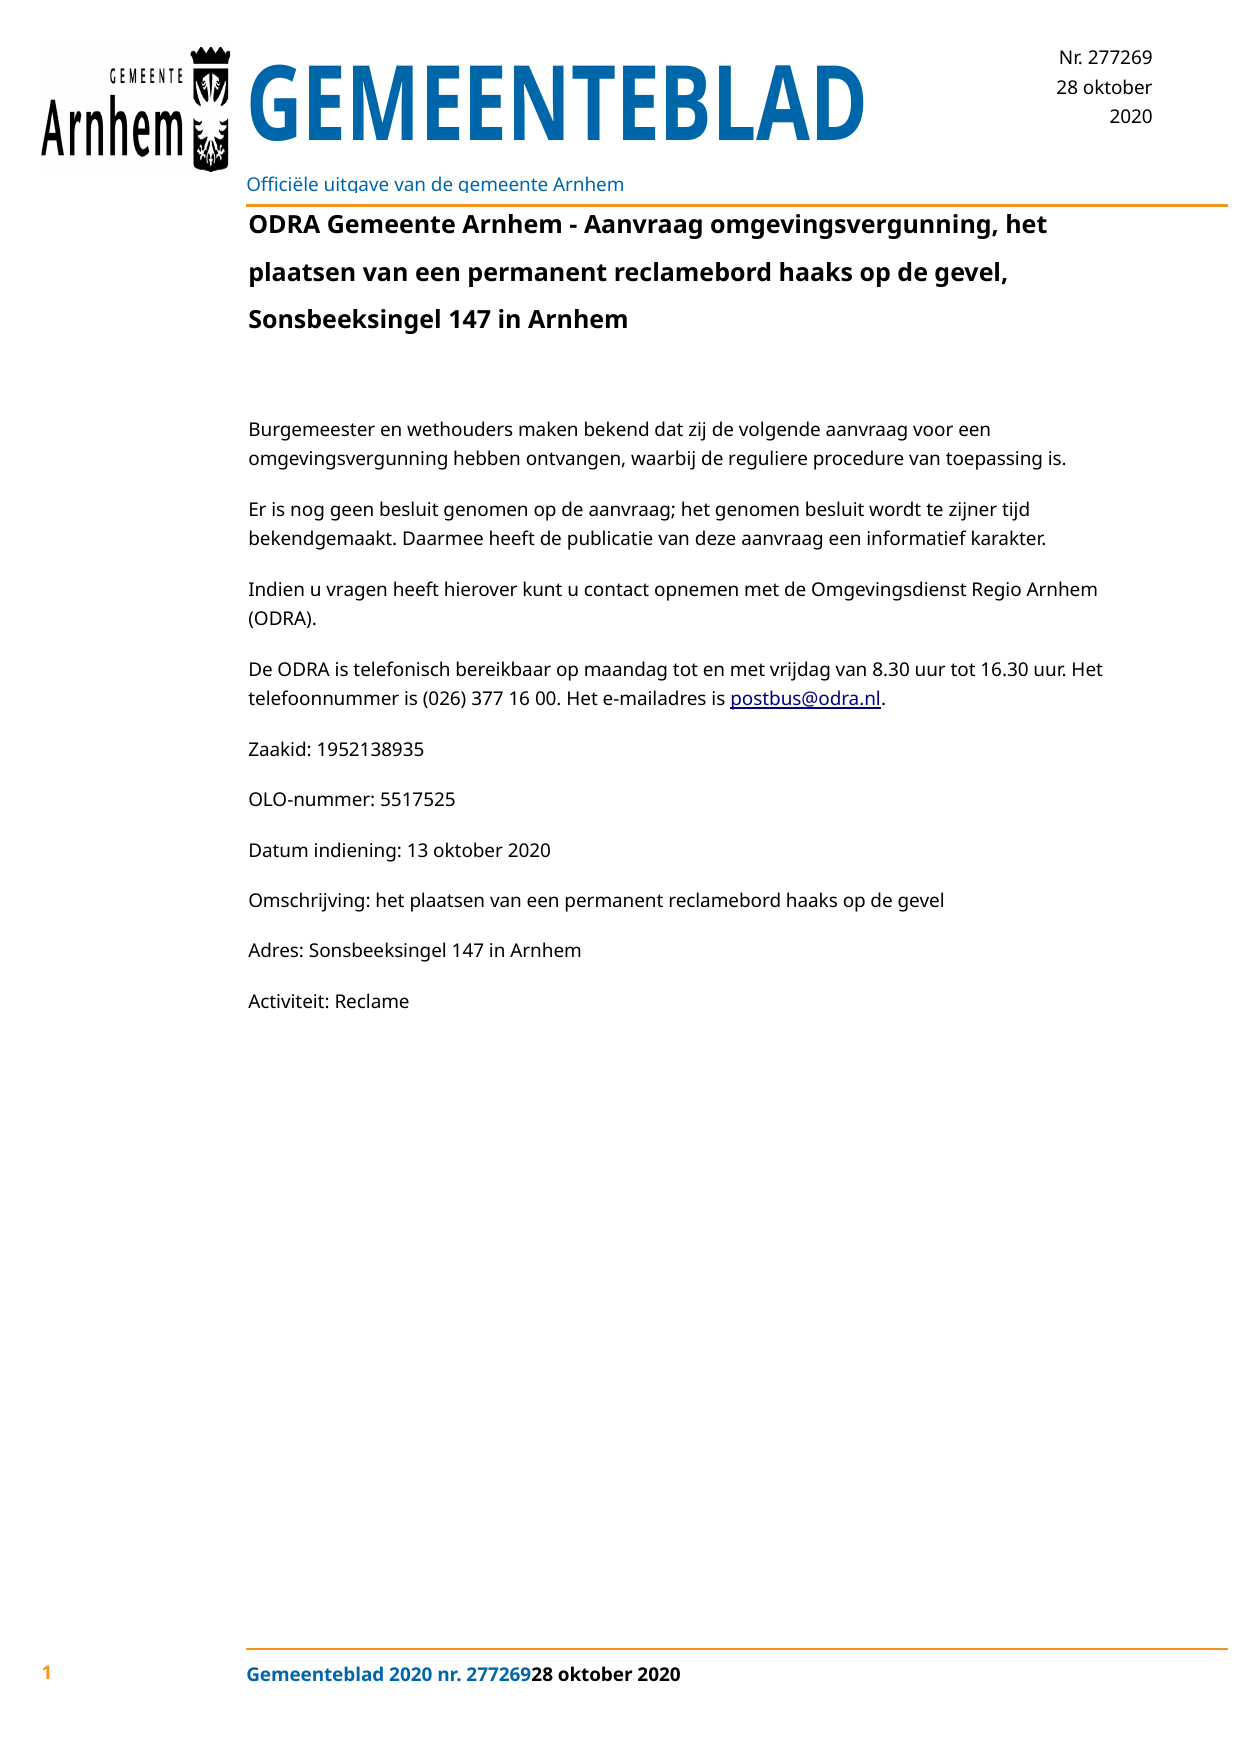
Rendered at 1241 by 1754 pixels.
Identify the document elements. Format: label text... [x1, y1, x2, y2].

text De ODRA is telefonisch bereikbaar op maandag tot en met vrijdag van 8.30 uur tot 16.30 uur. Het telefoonnummer is (026) 377 16 00. Het e-mailadres is postbus@odra.nl. [248, 656, 1152, 711]
text Burgemeester en wethouders maken bekend dat zij de volgende aanvraag voor een omgevingsvergunning hebben ontvangen, waarbij de reguliere procedure van toepassing is. [248, 416, 1152, 471]
picture [41, 47, 231, 172]
text Er is nog geen besluit genomen op de aanvraag; het genomen besluit wordt te zijner tijd bekendgemaakt. Daarmee heeft de publicatie van deze aanvraag een informatief karakter. [248, 496, 1152, 551]
text Activiteit: Reclame [248, 988, 1152, 1014]
text OLO-nummer: 5517525 [248, 786, 1152, 812]
text Omschrijving: het plaatsen van een permanent reclamebord haaks op de gevel [248, 887, 1152, 913]
text Zaakid: 1952138935 [248, 736, 1152, 762]
text ODRA Gemeente Arnhem - Aanvraag omgevingsvergunning, het plaatsen van een permanent reclamebord haaks op de gevel, Sonsbeeksingel 147 in Arnhem [248, 207, 1152, 336]
text Indien u vragen heeft hierover kunt u contact opnemen met de Omgevingsdienst Regio Arnhem (ODRA). [248, 576, 1152, 631]
text Adres: Sonsbeeksingel 147 in Arnhem [248, 938, 1152, 963]
text Datum indiening: 13 oktober 2020 [248, 837, 1152, 862]
